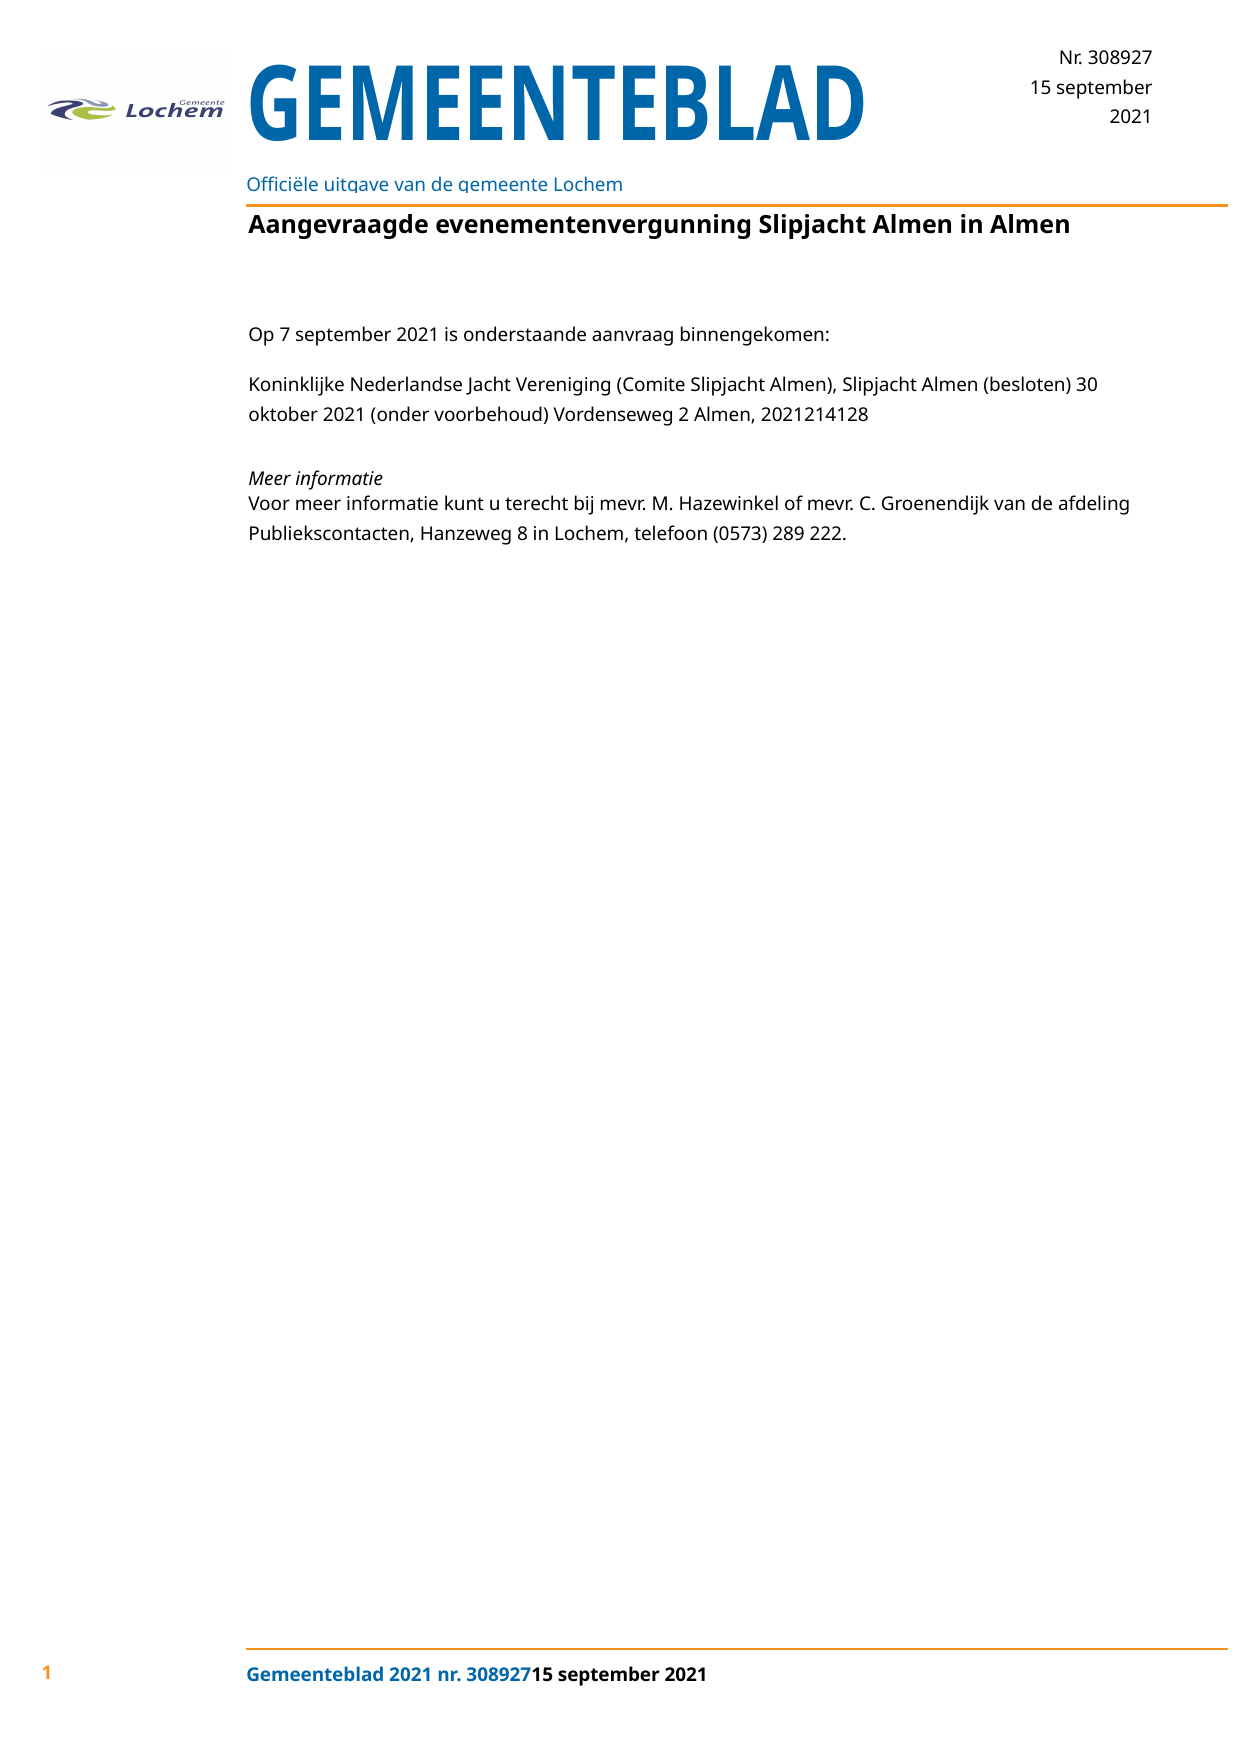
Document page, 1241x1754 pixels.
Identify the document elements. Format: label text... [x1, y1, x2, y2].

text Aangevraagde evenementenvergunning Slipjacht Almen in Almen [248, 207, 1152, 241]
text Koninklijke Nederlandse Jacht Vereniging (Comite Slipjacht Almen), Slipjacht Almen (besloten) 30 oktober 2021 (onder voorbehoud) Vordenseweg 2 Almen, 2021214128 [248, 371, 1152, 426]
text Op 7 september 2021 is onderstaande aanvraag binnengekomen: [248, 321, 1152, 346]
picture [41, 47, 231, 172]
text Meer informatie [248, 465, 1152, 490]
text Voor meer informatie kunt u terecht bij mevr. M. Hazewinkel of mevr. C. Groenendijk van de afdeling Publiekscontacten, Hanzeweg 8 in Lochem, telefoon (0573) 289 222. [248, 490, 1152, 546]
